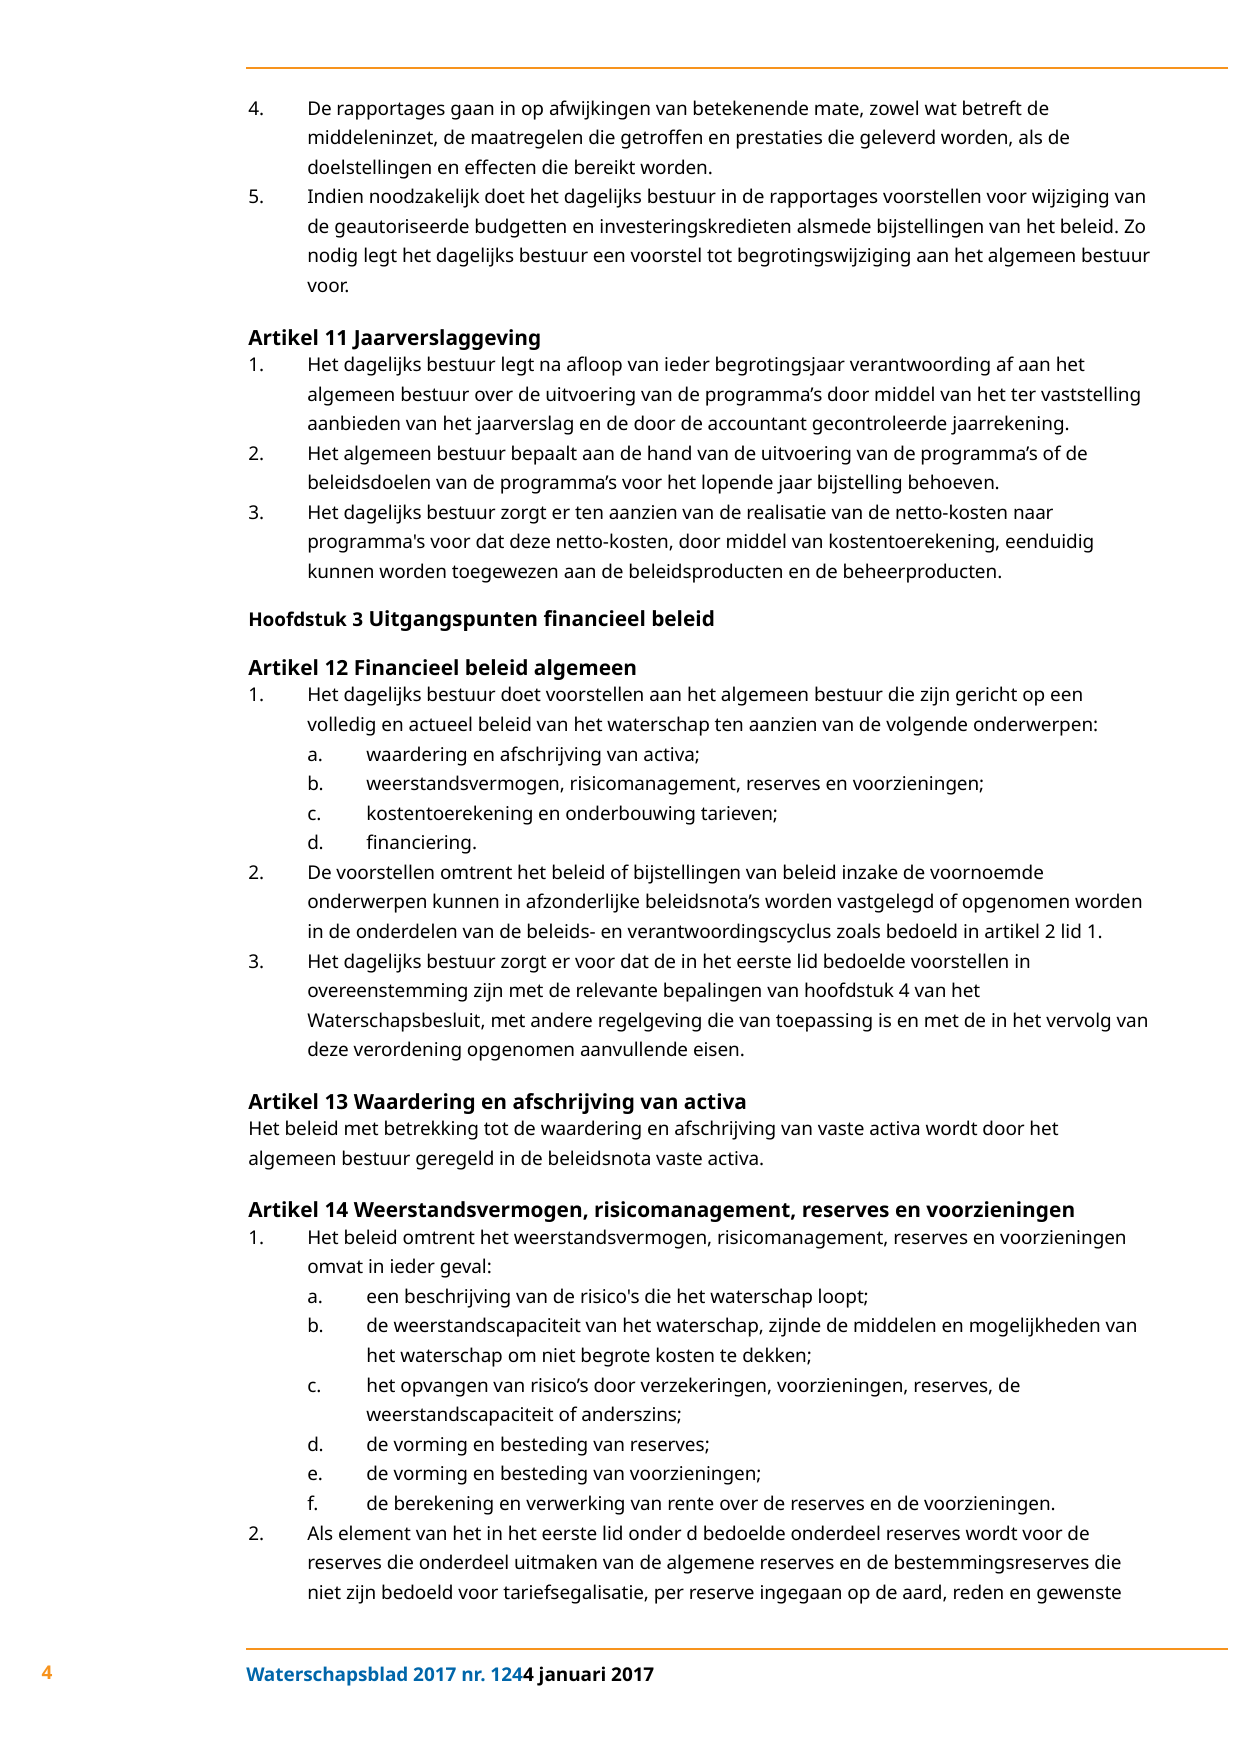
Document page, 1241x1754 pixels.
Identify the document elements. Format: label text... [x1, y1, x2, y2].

text Het beleid met betrekking tot de waardering en afschrijving van vaste activa wordt door het algemeen bestuur geregeld in de beleidsnota vaste activa. [248, 1115, 1152, 1171]
text Artikel 13 Waardering en afschrijving van activa [248, 1087, 1152, 1115]
list het opvangen van risico’s door verzekeringen, voorzieningen, reserves, de weerstandscapaciteit of anderszins; [307, 1372, 1152, 1427]
text Hoofdstuk 3 Uitgangspunten financieel beleid [248, 604, 1152, 632]
picture [41, 47, 231, 172]
list Als element van het in het eerste lid onder d bedoelde onderdeel reserves wordt voor de reserves die onderdeel uitmaken van de algemene reserves en de bestemmingsreserves die niet zijn bedoeld voor tariefsegalisatie, per reserve ingegaan op de aard, reden en gewenste [248, 1520, 1152, 1604]
list kostentoerekening en onderbouwing tarieven; [307, 800, 1152, 826]
list Het algemeen bestuur bepaalt aan de hand van de uitvoering van de programma’s of de beleidsdoelen van de programma’s voor het lopende jaar bijstelling behoeven. [248, 440, 1152, 495]
list De voorstellen omtrent het beleid of bijstellingen van beleid inzake de voornoemde onderwerpen kunnen in afzonderlijke beleidsnota’s worden vastgelegd of opgenomen worden in de onderdelen van de beleids- en verantwoordingscyclus zoals bedoeld in artikel 2 lid 1. [248, 859, 1152, 944]
list de weerstandscapaciteit van het waterschap, zijnde de middelen en mogelijkheden van het waterschap om niet begrote kosten te dekken; [307, 1313, 1152, 1368]
list financiering. [307, 829, 1152, 855]
text Artikel 11 Jaarverslaggeving [248, 323, 1152, 351]
list Het dagelijks bestuur doet voorstellen aan het algemeen bestuur die zijn gericht op een volledig en actueel beleid van het waterschap ten aanzien van de volgende onderwerpen: [248, 682, 1152, 737]
text Artikel 12 Financieel beleid algemeen [248, 653, 1152, 682]
list De rapportages gaan in op afwijkingen van betekenende mate, zowel wat betreft de middeleninzet, de maatregelen die getroffen en prestaties die geleverd worden, als de doelstellingen en effecten die bereikt worden. [248, 95, 1152, 180]
list Het dagelijks bestuur zorgt er ten aanzien van de realisatie van de netto-kosten naar programma's voor dat deze netto-kosten, door middel van kostentoerekening, eenduidig kunnen worden toegewezen aan de beleidsproducten en de beheerproducten. [248, 499, 1152, 584]
list Het dagelijks bestuur zorgt er voor dat de in het eerste lid bedoelde voorstellen in overeenstemming zijn met de relevante bepalingen van hoofdstuk 4 van het Waterschapsbesluit, met andere regelgeving die van toepassing is en met de in het vervolg van deze verordening opgenomen aanvullende eisen. [248, 948, 1152, 1062]
list de vorming en besteding van voorzieningen; [307, 1461, 1152, 1486]
list weerstandsvermogen, risicomanagement, reserves en voorzieningen; [307, 770, 1152, 796]
text Artikel 14 Weerstandsvermogen, risicomanagement, reserves en voorzieningen [248, 1195, 1152, 1224]
list de berekening en verwerking van rente over de reserves en de voorzieningen. [307, 1490, 1152, 1516]
list waardering en afschrijving van activa; [307, 741, 1152, 766]
list een beschrijving van de risico's die het waterschap loopt; [307, 1283, 1152, 1309]
list Het beleid omtrent het weerstandsvermogen, risicomanagement, reserves en voorzieningen omvat in ieder geval: [248, 1224, 1152, 1279]
list Indien noodzakelijk doet het dagelijks bestuur in de rapportages voorstellen voor wijziging van de geautoriseerde budgetten en investeringskredieten alsmede bijstellingen van het beleid. Zo nodig legt het dagelijks bestuur een voorstel tot begrotingswijziging aan het algemeen bestuur voor. [248, 183, 1152, 298]
list de vorming en besteding van reserves; [307, 1431, 1152, 1457]
list Het dagelijks bestuur legt na afloop van ieder begrotingsjaar verantwoording af aan het algemeen bestuur over de uitvoering van de programma’s door middel van het ter vaststelling aanbieden van het jaarverslag en de door de accountant gecontroleerde jaarrekening. [248, 351, 1152, 436]
